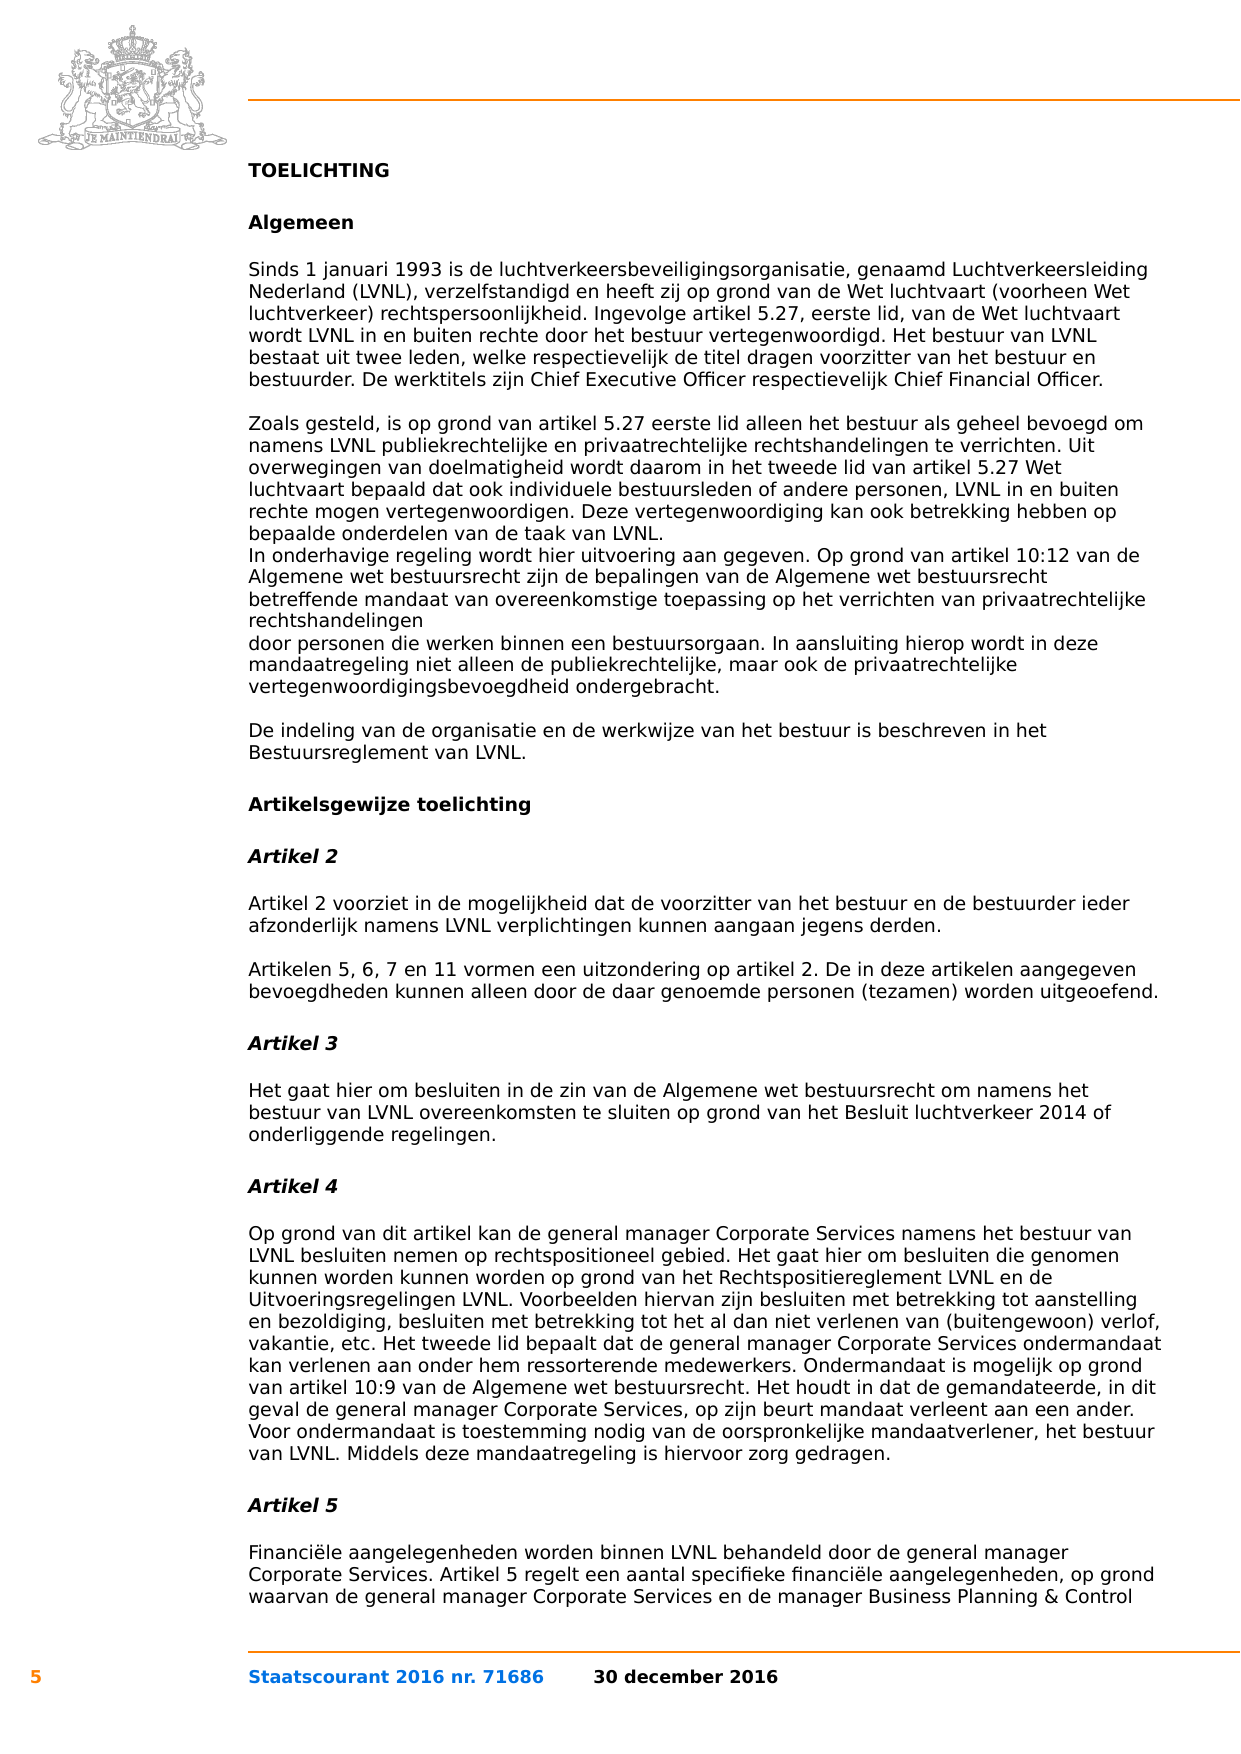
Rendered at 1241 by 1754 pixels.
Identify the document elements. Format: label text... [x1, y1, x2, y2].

text door personen die werken binnen een bestuursorgaan. In aansluiting hierop wordt in deze mandaatregeling niet alleen de publiekrechtelijke, maar ook de privaatrechtelijke vertegenwoordigingsbevoegdheid ondergebracht. [248, 632, 1163, 698]
text Op grond van dit artikel kan de general manager Corporate Services namens het bestuur van LVNL besluiten nemen op rechtspositioneel gebied. Het gaat hier om besluiten die genomen kunnen worden kunnen worden op grond van het Rechtspositiereglement LVNL en de Uitvoeringsregelingen LVNL. Voorbeelden hiervan zijn besluiten met betrekking tot aanstelling en bezoldiging, besluiten met betrekking tot het al dan niet verlenen van (buitengewoon) verlof, vakantie, etc. Het tweede lid bepaalt dat de general manager Corporate Services ondermandaat kan verlenen aan onder hem ressorterende medewerkers. Ondermandaat is mogelijk op grond van artikel 10:9 van de Algemene wet bestuursrecht. Het houdt in dat de gemandateerde, in dit geval de general manager Corporate Services, op zijn beurt mandaat verleent aan een ander. Voor ondermandaat is toestemming nodig van de oorspronkelijke mandaatverlener, het bestuur van LVNL. Middels deze mandaatregeling is hiervoor zorg gedragen. [248, 1223, 1163, 1464]
subtitle Algemeen [248, 212, 1163, 234]
text Financiële aangelegenheden worden binnen LVNL behandeld door de general manager Corporate Services. Artikel 5 regelt een aantal specifieke financiële aangelegenheden, op grond waarvan de general manager Corporate Services en de manager Business Planning & Control [248, 1542, 1163, 1607]
subtitle Artikel 2 [248, 846, 1163, 868]
picture [38, 25, 227, 150]
text In onderhavige regeling wordt hier uitvoering aan gegeven. Op grond van artikel 10:12 van de Algemene wet bestuursrecht zijn de bepalingen van de Algemene wet bestuursrecht betreffende mandaat van overeenkomstige toepassing op het verrichten van privaatrechtelijke rechtshandelingen [248, 544, 1163, 632]
text Zoals gesteld, is op grond van artikel 5.27 eerste lid alleen het bestuur als geheel bevoegd om namens LVNL publiekrechtelijke en privaatrechtelijke rechtshandelingen te verrichten. Uit overwegingen van doelmatigheid wordt daarom in het tweede lid van artikel 5.27 Wet luchtvaart bepaald dat ook individuele bestuursleden of andere personen, LVNL in en buiten rechte mogen vertegenwoordigen. Deze vertegenwoordiging kan ook betrekking hebben op bepaalde onderdelen van de taak van LVNL. [248, 413, 1163, 544]
subtitle Artikel 5 [248, 1494, 1163, 1517]
subtitle Artikel 4 [248, 1176, 1163, 1198]
text Het gaat hier om besluiten in de zin van de Algemene wet bestuursrecht om namens het bestuur van LVNL overeenkomsten te sluiten op grond van het Besluit luchtverkeer 2014 of onderliggende regelingen. [248, 1080, 1163, 1146]
text Artikel 2 voorziet in de mogelijkheid dat de voorzitter van het bestuur en de bestuurder ieder afzonderlijk namens LVNL verplichtingen kunnen aangaan jegens derden. [248, 893, 1163, 937]
text Sinds 1 januari 1993 is de luchtverkeersbeveiligingsorganisatie, genaamd Luchtverkeersleiding Nederland (LVNL), verzelfstandigd en heeft zij op grond van de Wet luchtvaart (voorheen Wet luchtverkeer) rechtspersoonlijkheid. Ingevolge artikel 5.27, eerste lid, van de Wet luchtvaart wordt LVNL in en buiten rechte door het bestuur vertegenwoordigd. Het bestuur van LVNL bestaat uit twee leden, welke respectievelijk de titel dragen voorzitter van het bestuur en bestuurder. De werktitels zijn Chief Executive Officer respectievelijk Chief Financial Officer. [248, 259, 1163, 391]
subtitle Artikelsgewijze toelichting [248, 794, 1163, 816]
subtitle TOELICHTING [248, 160, 1163, 182]
subtitle Artikel 3 [248, 1033, 1163, 1055]
text De indeling van de organisatie en de werkwijze van het bestuur is beschreven in het Bestuursreglement van LVNL. [248, 720, 1163, 764]
text Artikelen 5, 6, 7 en 11 vormen een uitzondering op artikel 2. De in deze artikelen aangegeven bevoegdheden kunnen alleen door de daar genoemde personen (tezamen) worden uitgeoefend. [248, 959, 1163, 1003]
